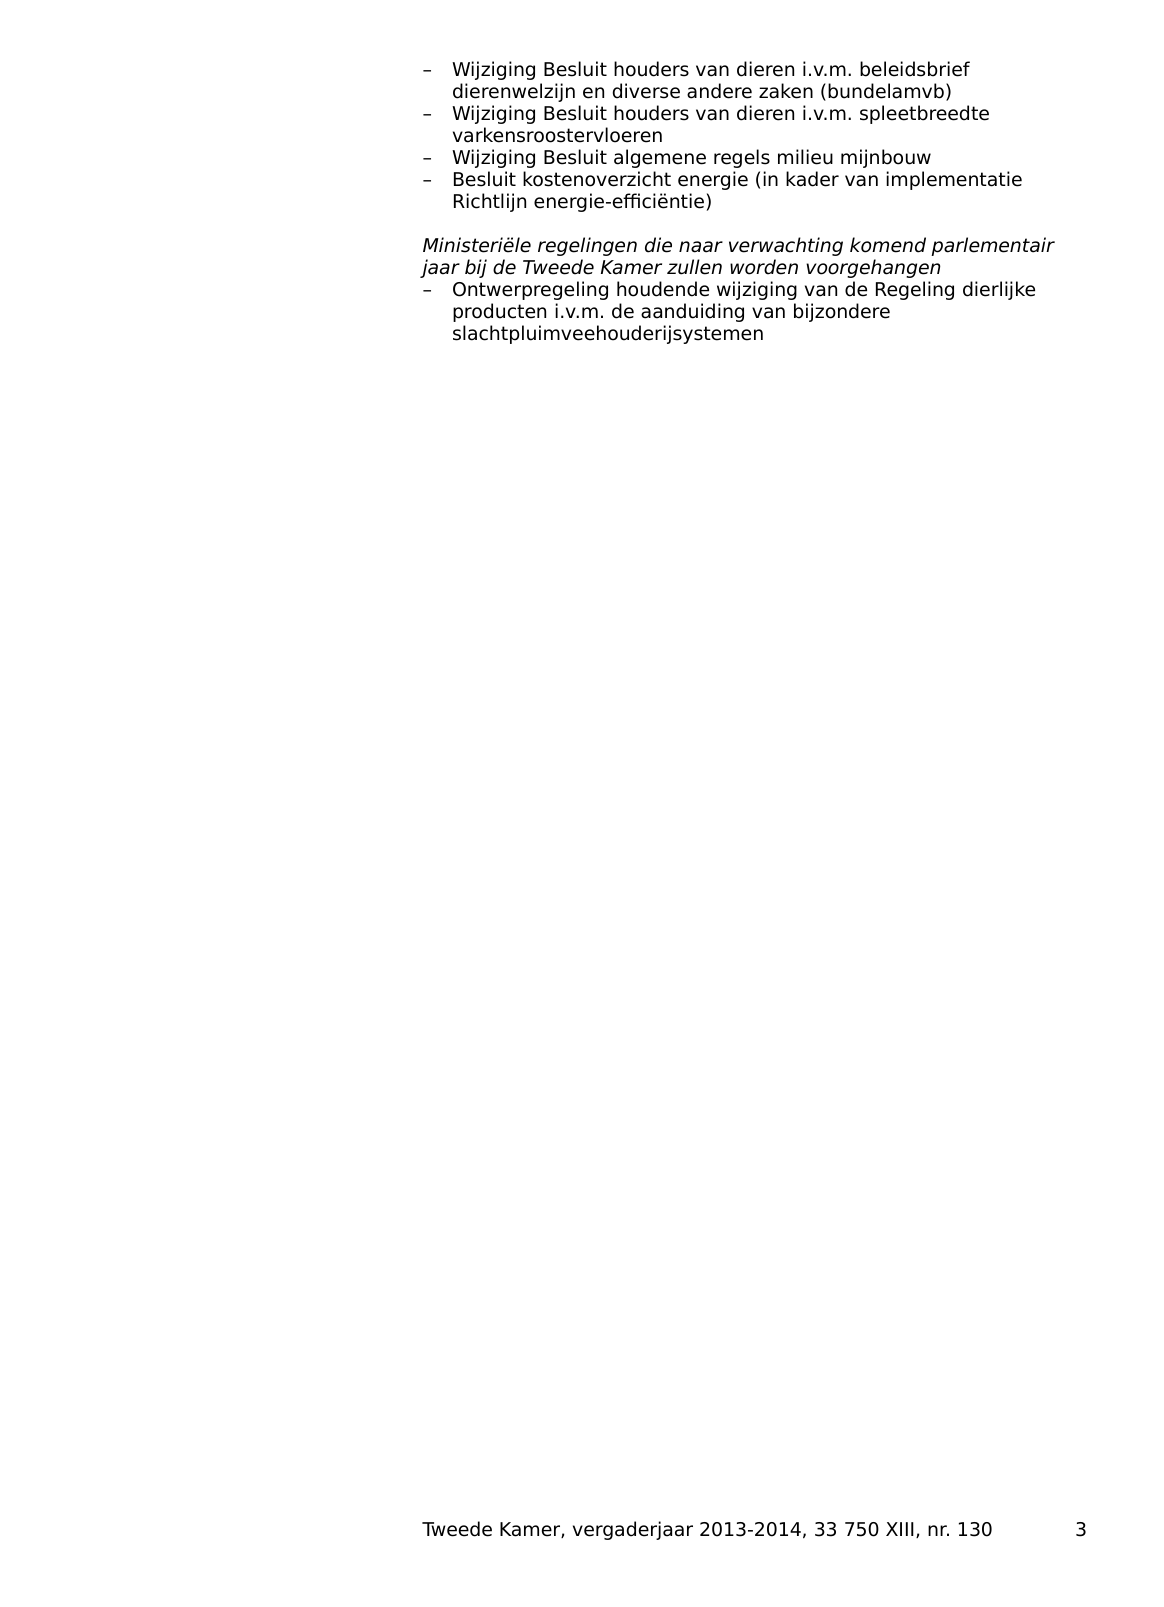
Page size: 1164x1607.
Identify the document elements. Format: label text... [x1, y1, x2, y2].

text – Wijziging Besluit algemene regels milieu mijnbouw [422, 147, 1087, 169]
text – Ontwerpregeling houdende wijziging van de Regeling dierlijke producten i.v.m. de aanduiding van bijzondere slachtpluimveehouderijsystemen [422, 279, 1087, 345]
text – Wijziging Besluit houders van dieren i.v.m. beleidsbrief dierenwelzijn en diverse andere zaken (bundelamvb) [422, 59, 1087, 103]
text – Besluit kostenoverzicht energie (in kader van implementatie Richtlijn energie-efficiëntie) [422, 169, 1087, 213]
text – Wijziging Besluit houders van dieren i.v.m. spleetbreedte varkensroostervloeren [422, 103, 1087, 147]
subtitle Ministeriële regelingen die naar verwachting komend parlementair jaar bij de Tweede Kamer zullen worden voorgehangen [422, 235, 1087, 279]
